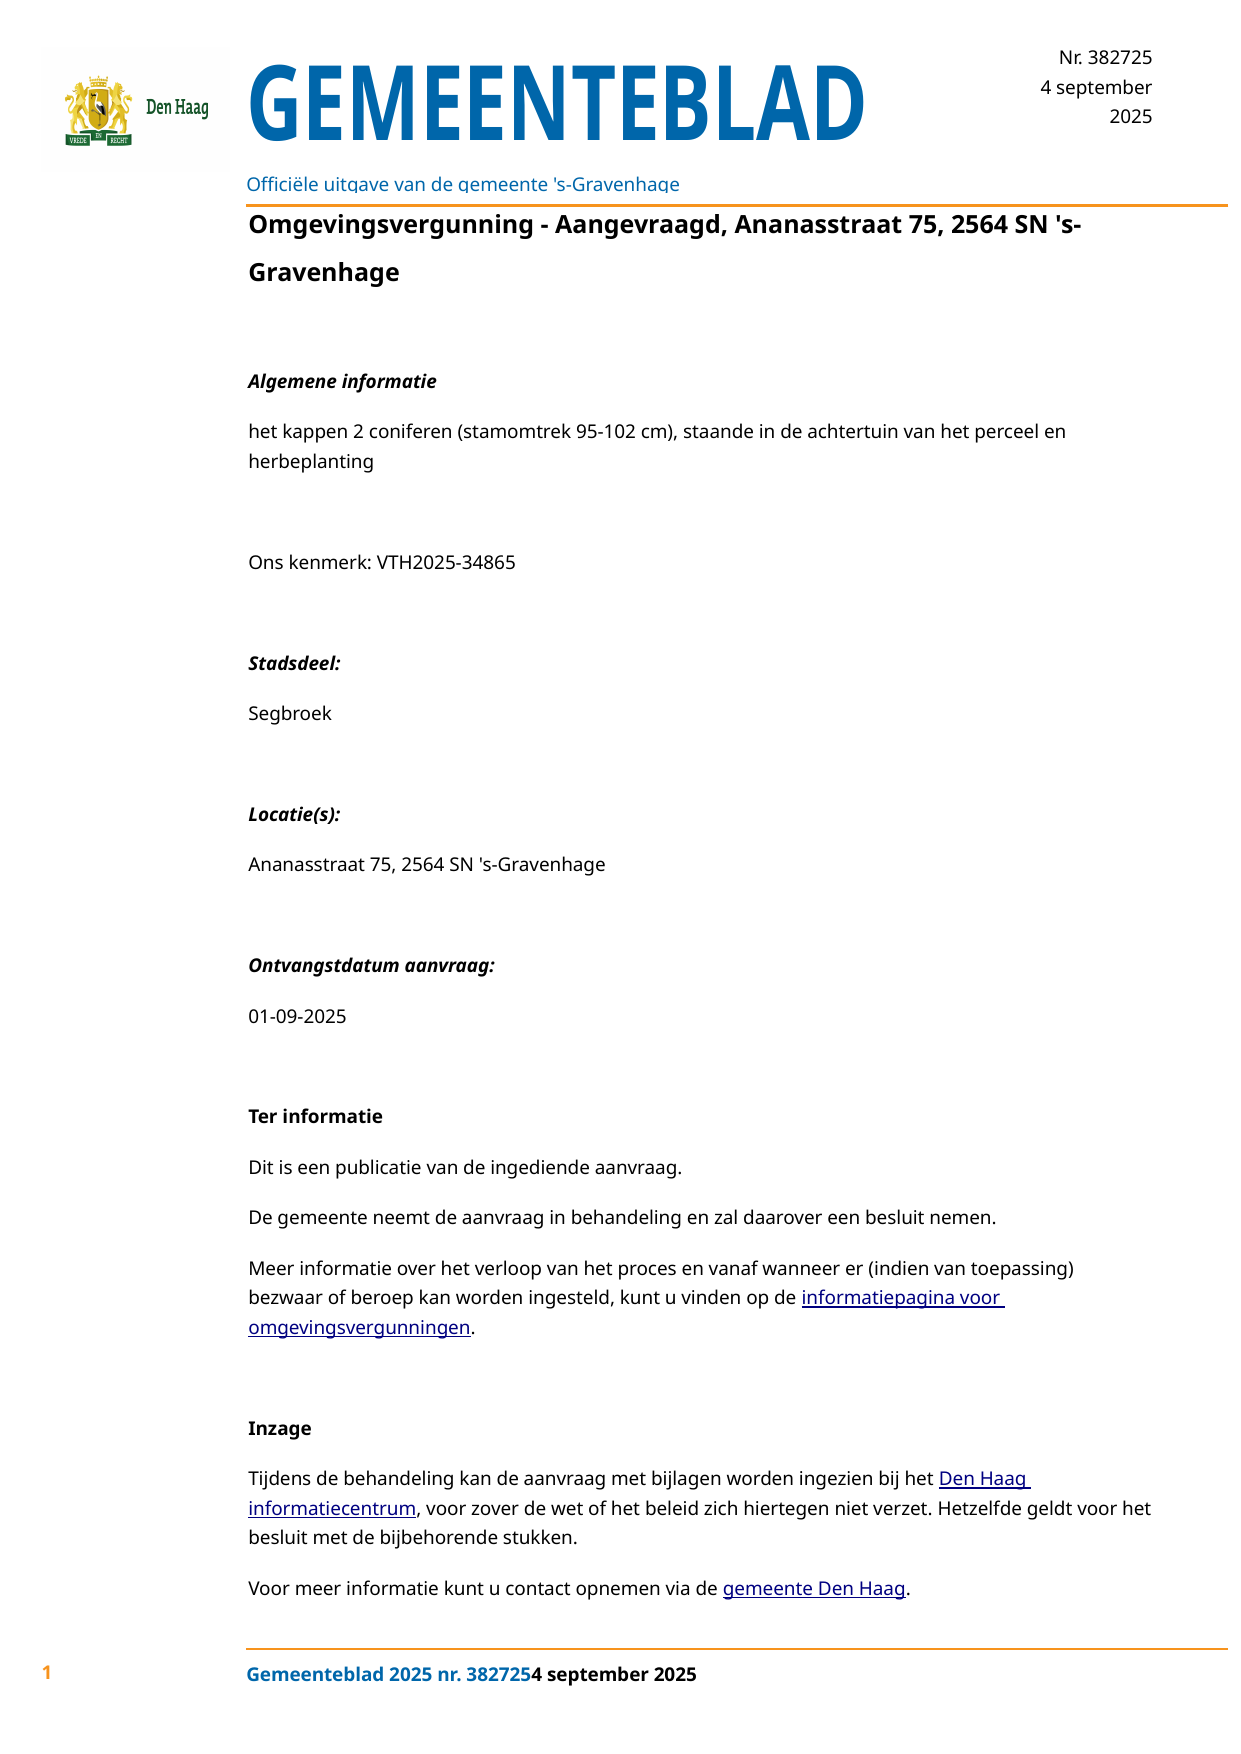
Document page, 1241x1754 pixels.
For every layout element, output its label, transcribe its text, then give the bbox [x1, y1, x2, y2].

picture [41, 47, 231, 172]
text Ons kenmerk: VTH2025-34865 [248, 549, 1152, 575]
text 01-09-2025 [248, 1003, 1152, 1029]
text Ontvangstdatum aanvraag: [248, 952, 1152, 978]
text Ter informatie [248, 1104, 1152, 1129]
text Omgevingsvergunning - Aangevraagd, Ananasstraat 75, 2564 SN 's-Gravenhage [248, 207, 1152, 288]
text Tijdens de behandeling kan de aanvraag met bijlagen worden ingezien bij het Den Haag informatiecentrum, voor zover de wet of het beleid zich hiertegen niet verzet. Hetzelfde geldt voor het besluit met de bijbehorende stukken. [248, 1465, 1152, 1550]
text Stadsdeel: [248, 650, 1152, 676]
text Segbroek [248, 700, 1152, 726]
text Ananasstraat 75, 2564 SN 's-Gravenhage [248, 852, 1152, 877]
text Meer informatie over het verloop van het proces en vanaf wanneer er (indien van toepassing) bezwaar of beroep kan worden ingesteld, kunt u vinden op de informatiepagina voor omgevingsvergunningen. [248, 1255, 1152, 1340]
text De gemeente neemt de aanvraag in behandeling en zal daarover een besluit nemen. [248, 1204, 1152, 1230]
text Inzage [248, 1415, 1152, 1441]
text Dit is een publicatie van de ingediende aanvraag. [248, 1154, 1152, 1180]
text het kappen 2 coniferen (stamomtrek 95-102 cm), staande in de achtertuin van het perceel en herbeplanting [248, 419, 1152, 474]
text Voor meer informatie kunt u contact opnemen via de gemeente Den Haag. [248, 1575, 1152, 1601]
text Algemene informatie [248, 368, 1152, 394]
text Locatie(s): [248, 801, 1152, 827]
